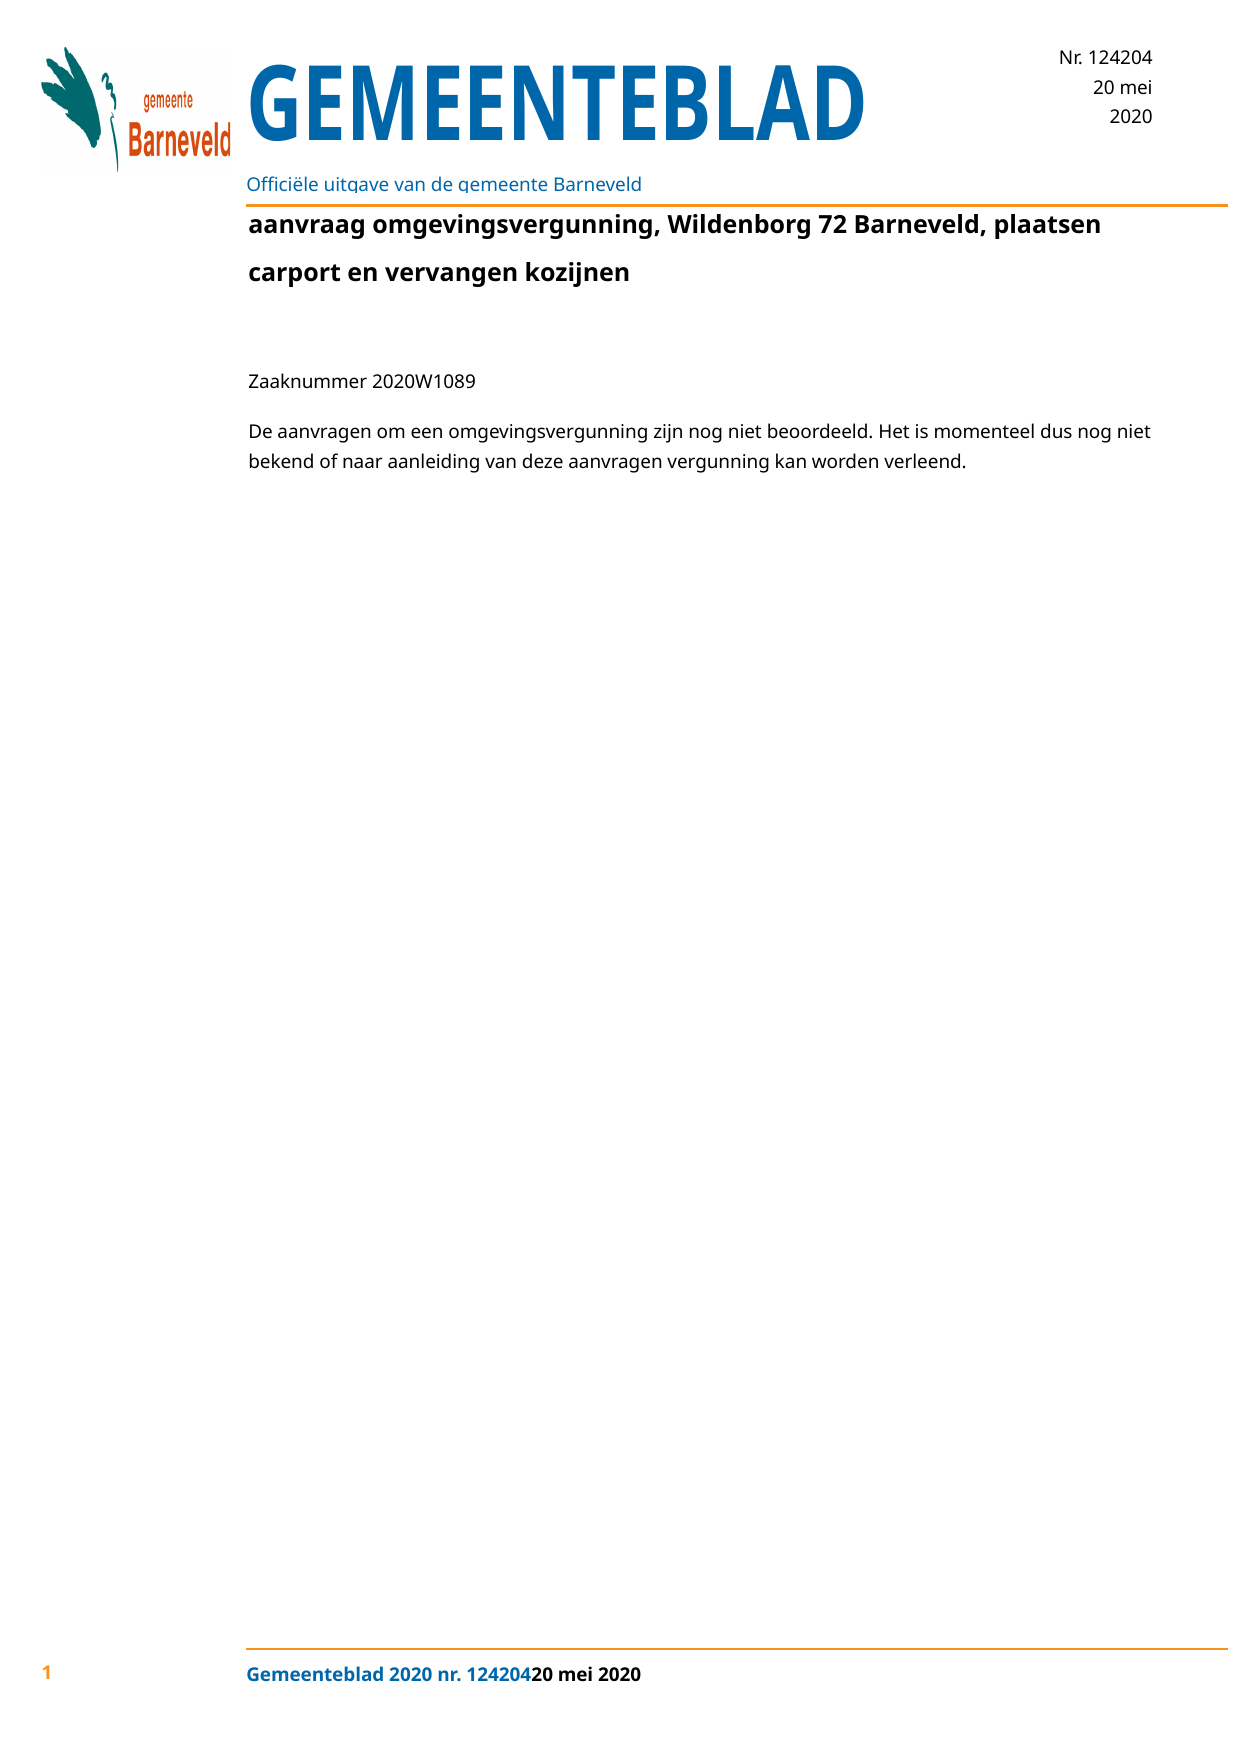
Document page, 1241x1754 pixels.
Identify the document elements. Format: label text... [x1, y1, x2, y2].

text De aanvragen om een omgevingsvergunning zijn nog niet beoordeeld. Het is momenteel dus nog niet bekend of naar aanleiding van deze aanvragen vergunning kan worden verleend. [248, 419, 1152, 474]
picture [41, 47, 231, 172]
text aanvraag omgevingsvergunning, Wildenborg 72 Barneveld, plaatsen carport en vervangen kozijnen [248, 207, 1152, 288]
text Zaaknummer 2020W1089 [248, 368, 1152, 394]
